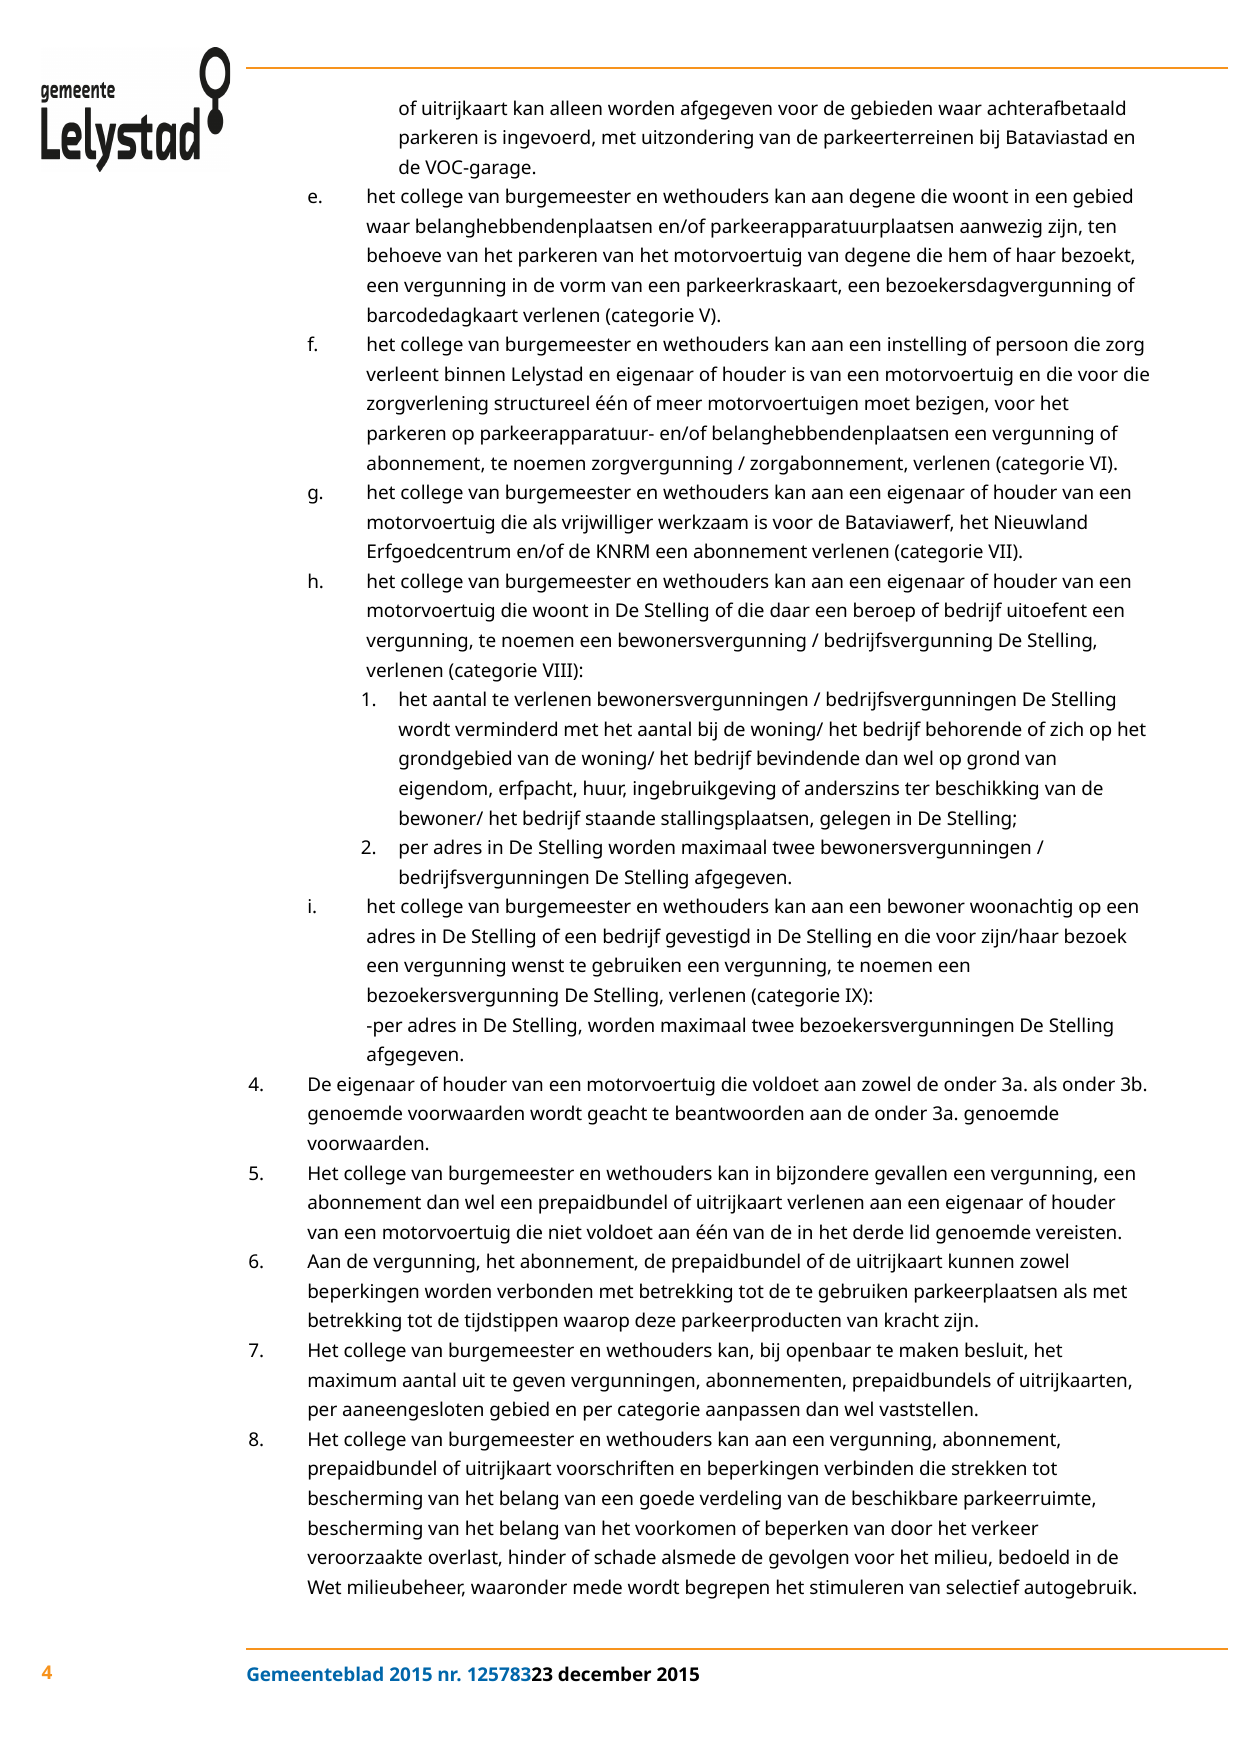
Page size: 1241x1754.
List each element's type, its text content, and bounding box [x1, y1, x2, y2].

list Aan de vergunning, het abonnement, de prepaidbundel of de uitrijkaart kunnen zowel beperkingen worden verbonden met betrekking tot de te gebruiken parkeerplaatsen als met betrekking tot de tijdstippen waarop deze parkeerproducten van kracht zijn. [248, 1248, 1152, 1333]
list het college van burgemeester en wethouders kan aan een bewoner woonachtig op een adres in De Stelling of een bedrijf gevestigd in De Stelling en die voor zijn/haar bezoek een vergunning wenst te gebruiken een vergunning, te noemen een bezoekersvergunning De Stelling, verlenen (categorie IX): [307, 893, 1152, 1008]
list het college van burgemeester en wethouders kan aan een instelling of persoon die zorg verleent binnen Lelystad en eigenaar of houder is van een motorvoertuig en die voor die zorgverlening structureel één of meer motorvoertuigen moet bezigen, voor het parkeren op parkeerapparatuur- en/of belanghebbendenplaatsen een vergunning of abonnement, te noemen zorgvergunning / zorgabonnement, verlenen (categorie VI). [307, 331, 1152, 476]
list per adres in De Stelling worden maximaal twee bewonersvergunningen / bedrijfsvergunningen De Stelling afgegeven. [361, 834, 1152, 890]
list het aantal te verlenen bewonersvergunningen / bedrijfsvergunningen De Stelling wordt verminderd met het aantal bij de woning/ het bedrijf behorende of zich op het grondgebied van de woning/ het bedrijf bevindende dan wel op grond van eigendom, erfpacht, huur, ingebruikgeving of anderszins ter beschikking van de bewoner/ het bedrijf staande stallingsplaatsen, gelegen in De Stelling; [361, 686, 1152, 831]
list Het college van burgemeester en wethouders kan aan een vergunning, abonnement, prepaidbundel of uitrijkaart voorschriften en beperkingen verbinden die strekken tot bescherming van het belang van een goede verdeling van de beschikbare parkeerruimte, bescherming van het belang van het voorkomen of beperken van door het verkeer veroorzaakte overlast, hinder of schade alsmede de gevolgen voor het milieu, bedoeld in de Wet milieubeheer, waaronder mede wordt begrepen het stimuleren van selectief autogebruik. [248, 1426, 1152, 1600]
list het college van burgemeester en wethouders kan aan een eigenaar of houder van een motorvoertuig die als vrijwilliger werkzaam is voor de Bataviawerf, het Nieuwland Erfgoedcentrum en/of de KNRM een abonnement verlenen (categorie VII). [307, 479, 1152, 564]
list De eigenaar of houder van een motorvoertuig die voldoet aan zowel de onder 3a. als onder 3b. genoemde voorwaarden wordt geacht te beantwoorden aan de onder 3a. genoemde voorwaarden. [248, 1071, 1152, 1156]
list Het college van burgemeester en wethouders kan, bij openbaar te maken besluit, het maximum aantal uit te geven vergunningen, abonnementen, prepaidbundels of uitrijkaarten, per aaneengesloten gebied en per categorie aanpassen dan wel vaststellen. [248, 1337, 1152, 1422]
list -per adres in De Stelling, worden maximaal twee bezoekersvergunningen De Stelling afgegeven. [307, 1012, 1152, 1067]
list of uitrijkaart kan alleen worden afgegeven voor de gebieden waar achterafbetaald parkeren is ingevoerd, met uitzondering van de parkeerterreinen bij Bataviastad en de VOC-garage. [361, 95, 1152, 180]
list het college van burgemeester en wethouders kan aan een eigenaar of houder van een motorvoertuig die woont in De Stelling of die daar een beroep of bedrijf uitoefent een vergunning, te noemen een bewonersvergunning / bedrijfsvergunning De Stelling, verlenen (categorie VIII): [307, 568, 1152, 683]
list het college van burgemeester en wethouders kan aan degene die woont in een gebied waar belanghebbendenplaatsen en/of parkeerapparatuurplaatsen aanwezig zijn, ten behoeve van het parkeren van het motorvoertuig van degene die hem of haar bezoekt, een vergunning in de vorm van een parkeerkraskaart, een bezoekersdagvergunning of barcodedagkaart verlenen (categorie V). [307, 183, 1152, 328]
list Het college van burgemeester en wethouders kan in bijzondere gevallen een vergunning, een abonnement dan wel een prepaidbundel of uitrijkaart verlenen aan een eigenaar of houder van een motorvoertuig die niet voldoet aan één van de in het derde lid genoemde vereisten. [248, 1160, 1152, 1245]
picture [41, 47, 231, 172]
